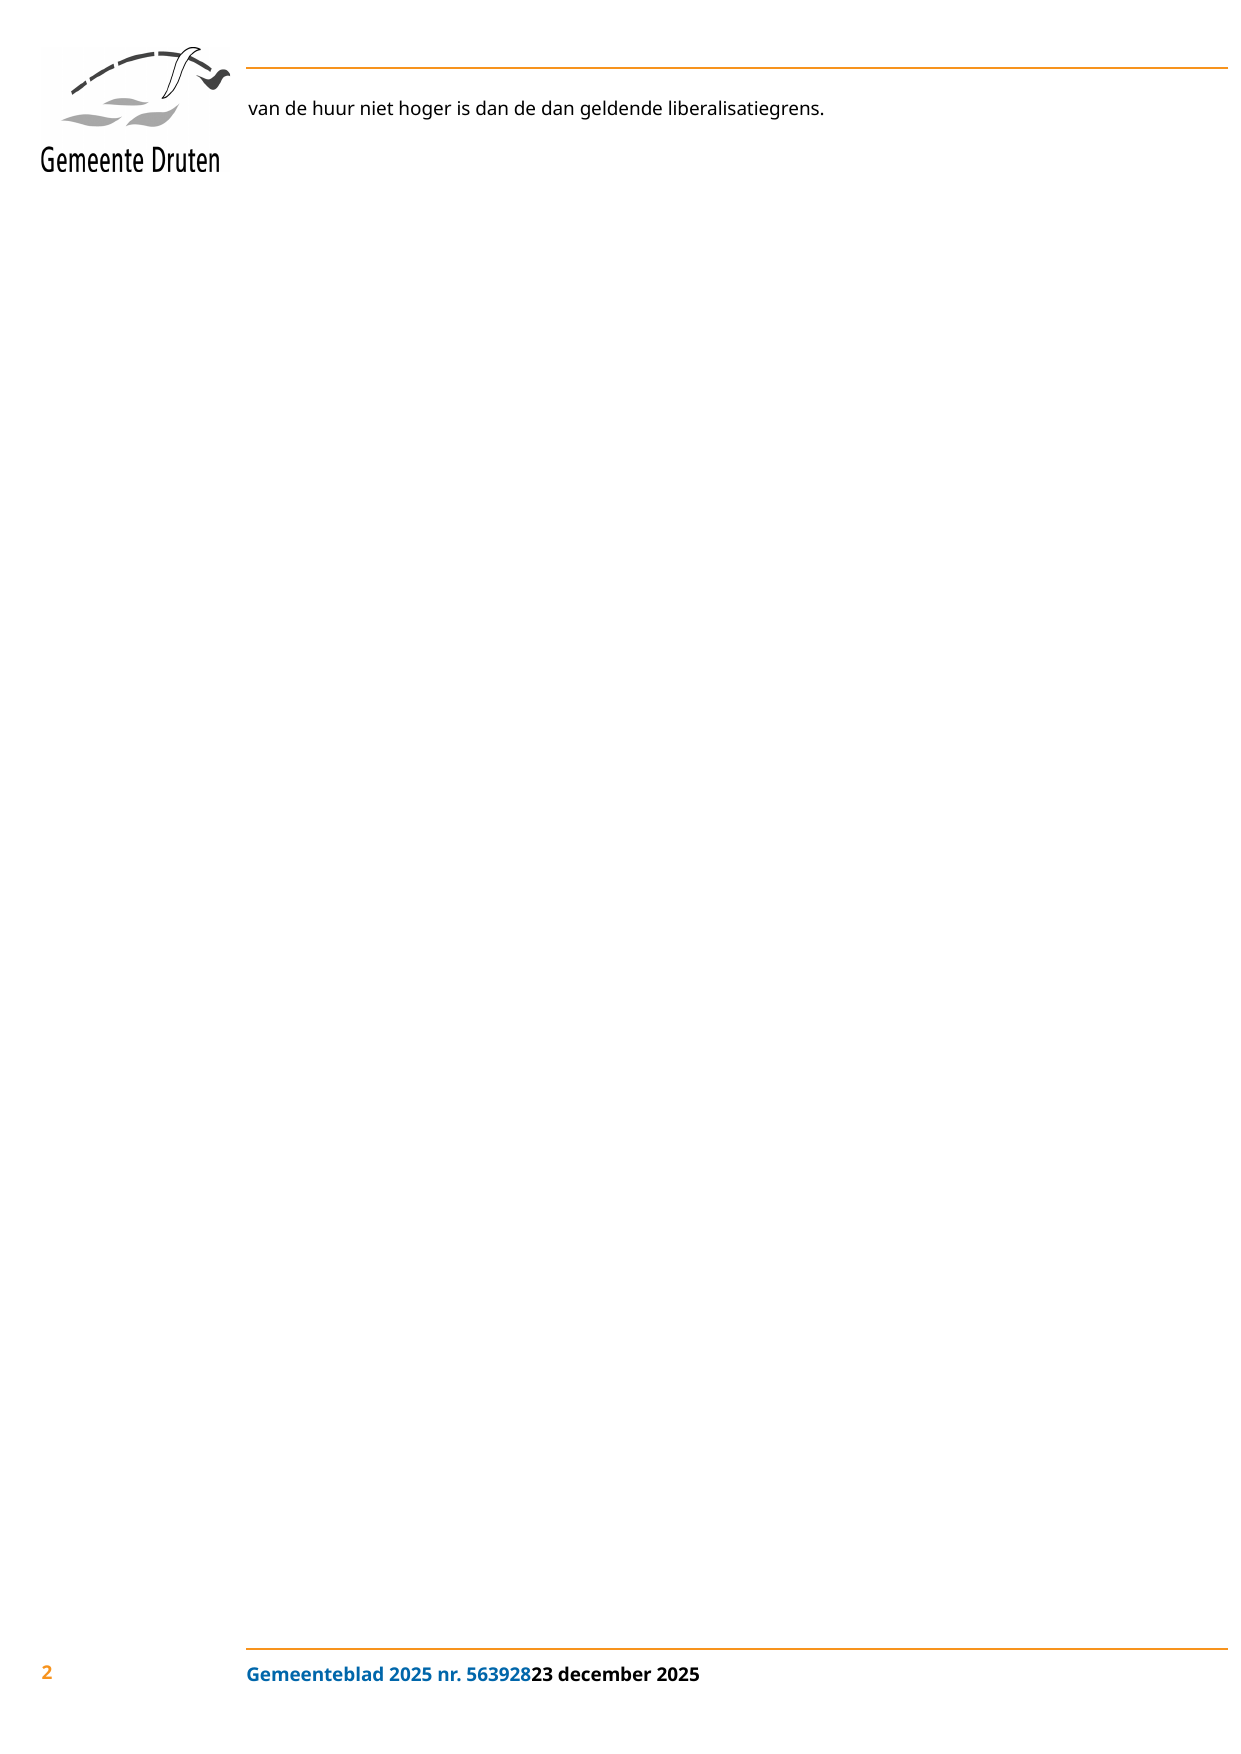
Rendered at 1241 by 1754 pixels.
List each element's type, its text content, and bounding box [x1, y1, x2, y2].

text van de huur niet hoger is dan de dan geldende liberalisatiegrens. [248, 95, 1152, 121]
picture [41, 47, 231, 172]
